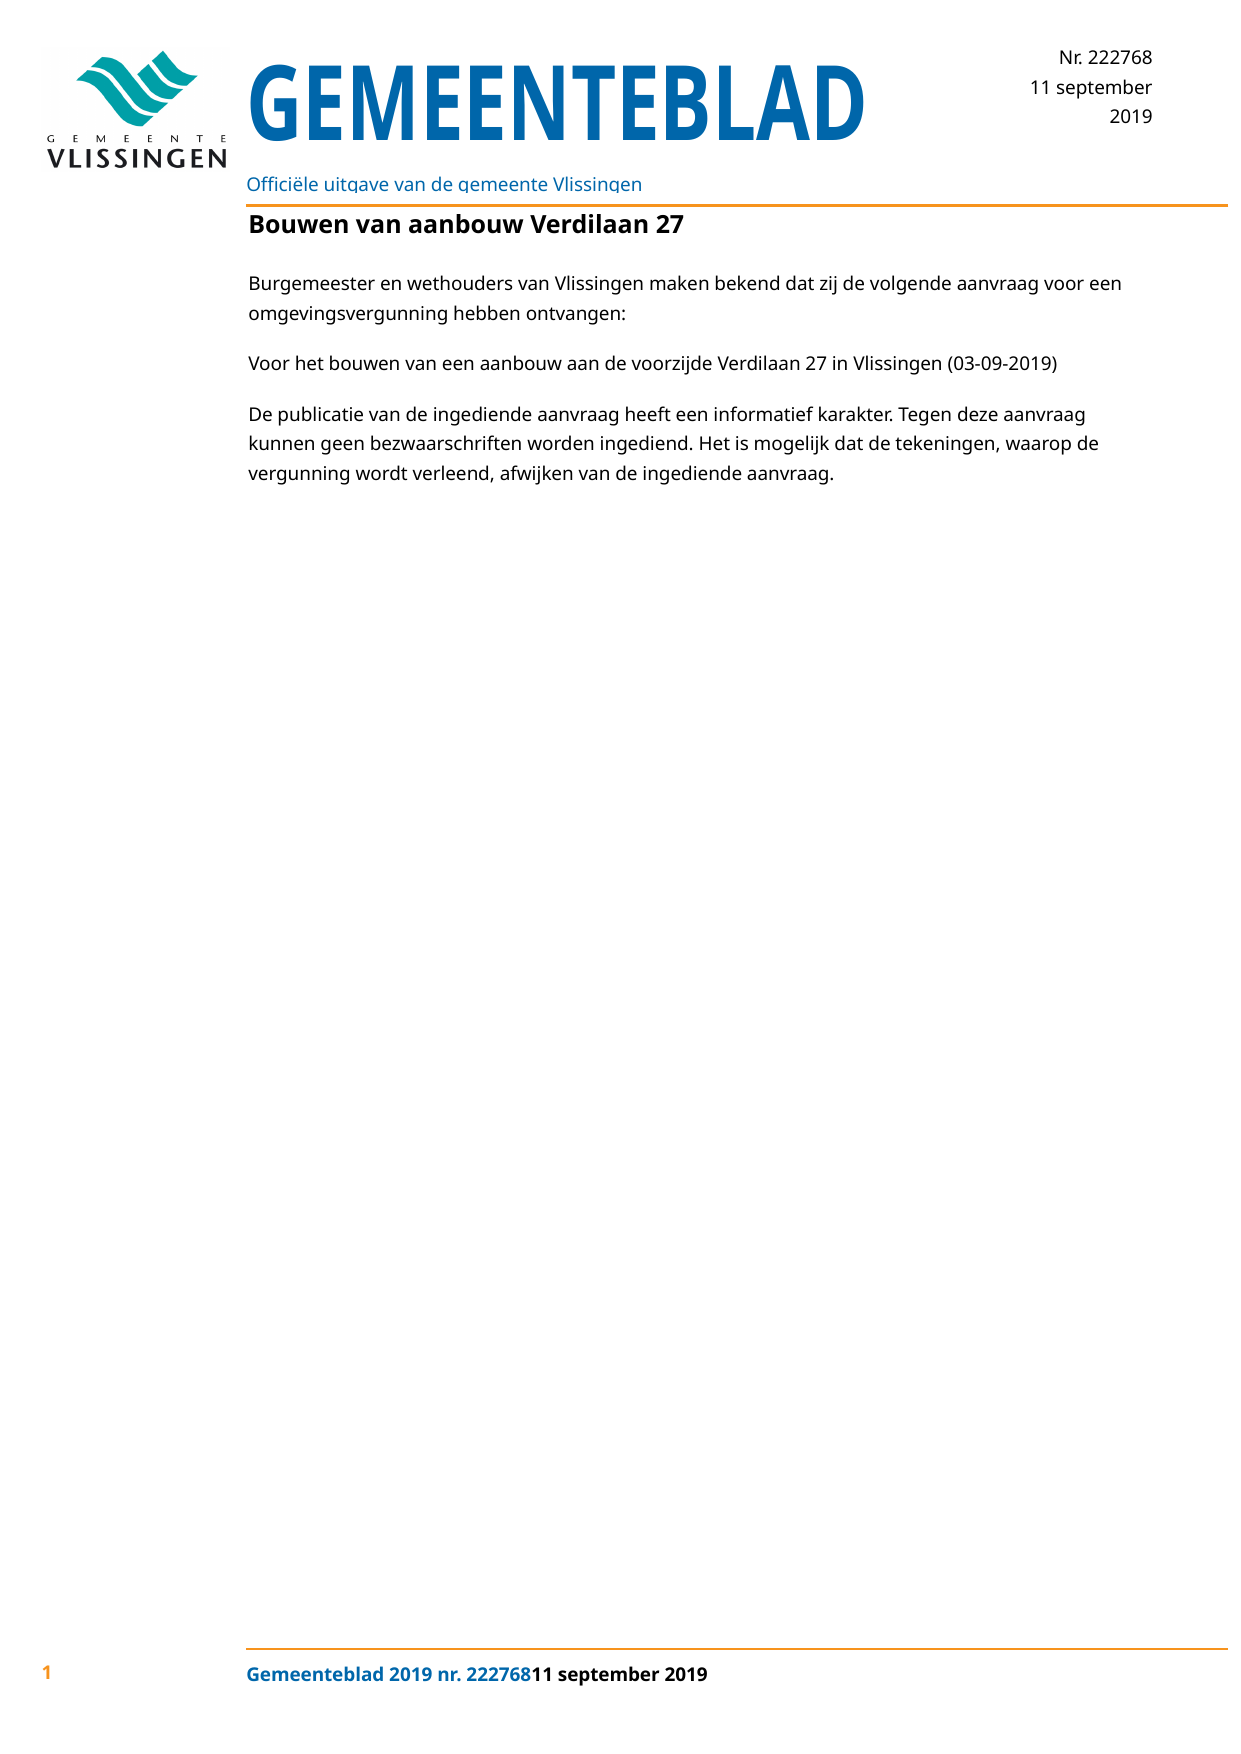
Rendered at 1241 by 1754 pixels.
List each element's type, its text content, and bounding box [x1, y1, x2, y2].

text Burgemeester en wethouders van Vlissingen maken bekend dat zij de volgende aanvraag voor een omgevingsvergunning hebben ontvangen: [248, 270, 1152, 326]
text De publicatie van de ingediende aanvraag heeft een informatief karakter. Tegen deze aanvraag kunnen geen bezwaarschriften worden ingediend. Het is mogelijk dat de tekeningen, waarop de vergunning wordt verleend, afwijken van de ingediende aanvraag. [248, 401, 1152, 486]
text Voor het bouwen van een aanbouw aan de voorzijde Verdilaan 27 in Vlissingen (03-09-2019) [248, 350, 1152, 376]
text Bouwen van aanbouw Verdilaan 27 [248, 207, 1152, 241]
picture [41, 47, 231, 172]
